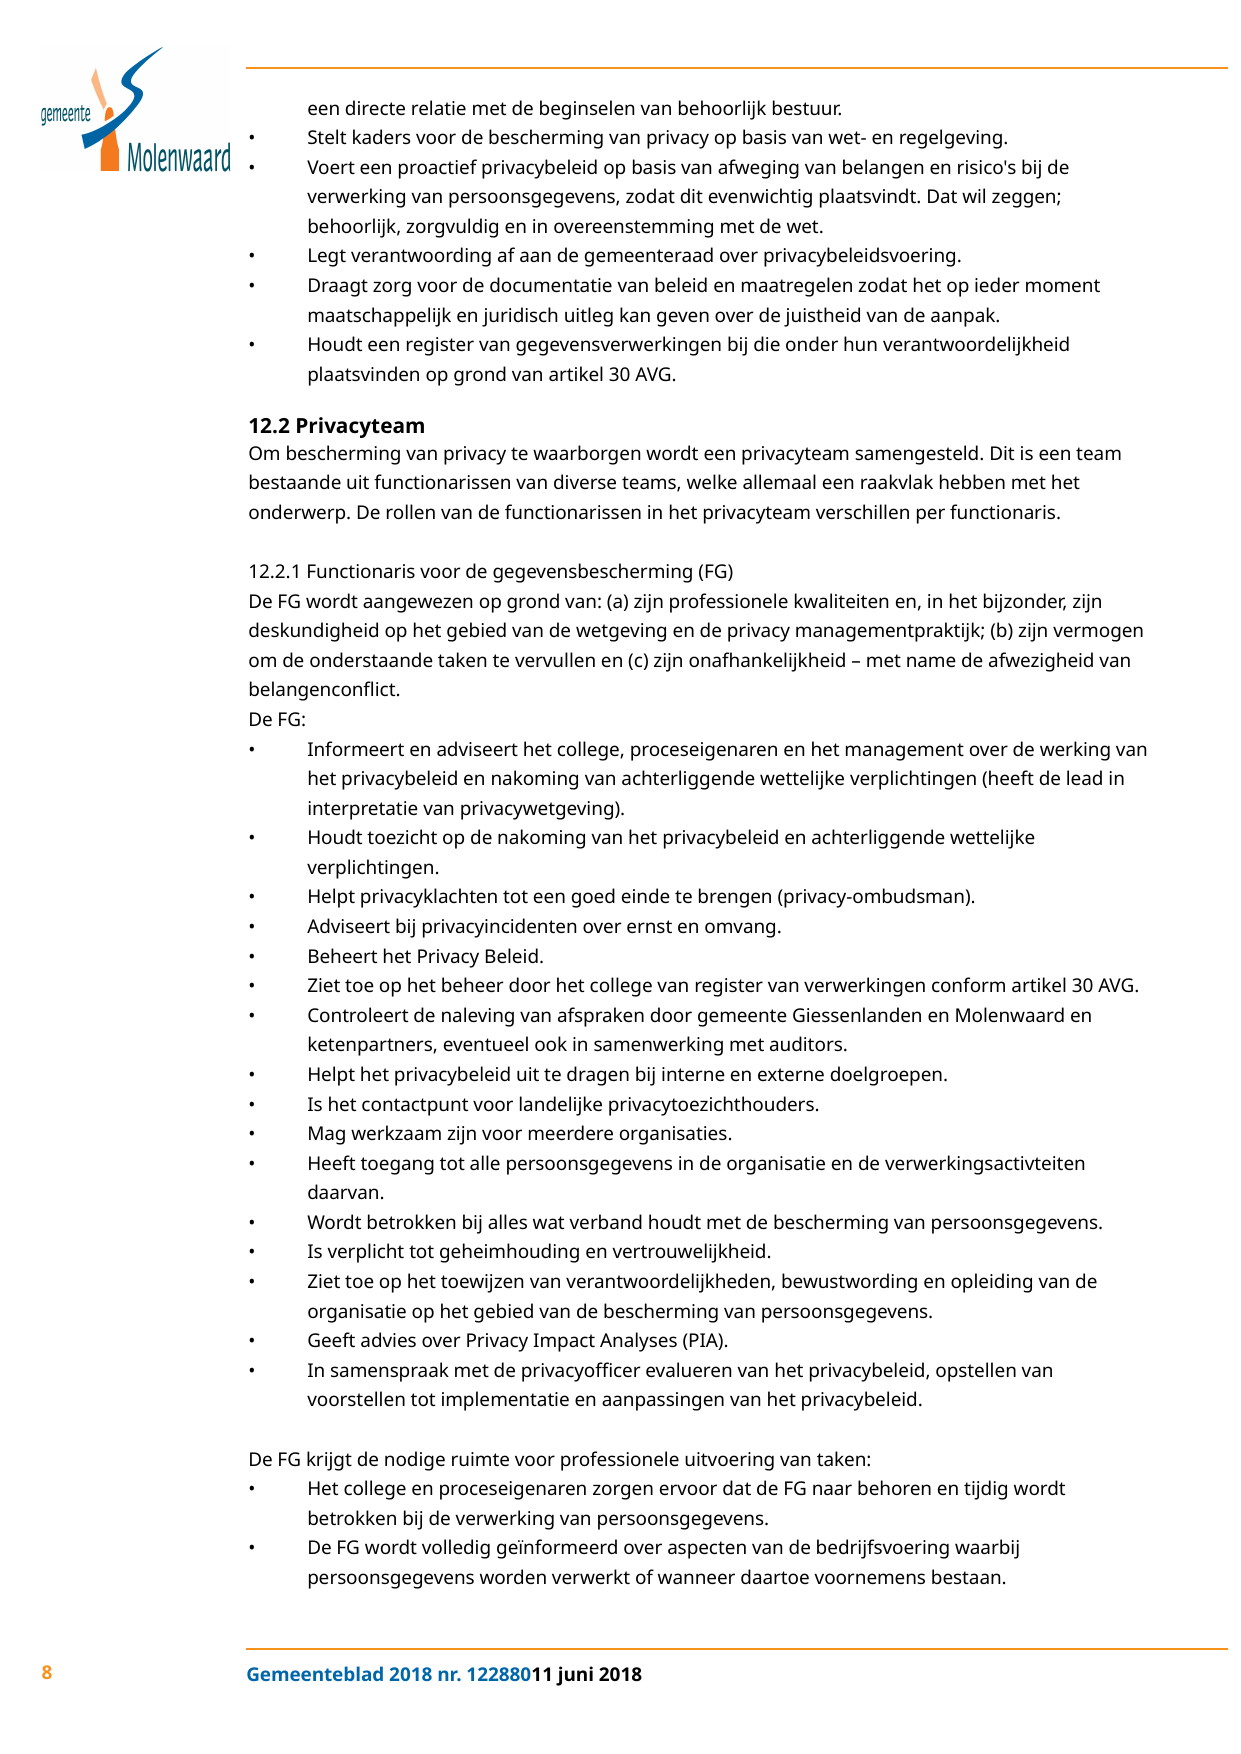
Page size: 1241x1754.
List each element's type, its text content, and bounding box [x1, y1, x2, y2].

list een directe relatie met de beginselen van behoorlijk bestuur. [248, 95, 1152, 121]
picture [41, 47, 231, 172]
list Controleert de naleving van afspraken door gemeente Giessenlanden en Molenwaard en ketenpartners, eventueel ook in samenwerking met auditors. [248, 1002, 1152, 1057]
list Draagt zorg voor de documentatie van beleid en maatregelen zodat het op ieder moment maatschappelijk en juridisch uitleg kan geven over de juistheid van de aanpak. [248, 272, 1152, 328]
list Heeft toegang tot alle persoonsgegevens in de organisatie en de verwerkingsactivteiten daarvan. [248, 1150, 1152, 1205]
list Helpt het privacybeleid uit te dragen bij interne en externe doelgroepen. [248, 1061, 1152, 1087]
list Stelt kaders voor de bescherming van privacy op basis van wet- en regelgeving. [248, 124, 1152, 150]
list Is verplicht tot geheimhouding en vertrouwelijkheid. [248, 1239, 1152, 1264]
text 12.2.1 Functionaris voor de gegevensbescherming (FG) [248, 558, 1152, 584]
list Helpt privacyklachten tot een goed einde te brengen (privacy-ombudsman). [248, 884, 1152, 909]
list Het college en proceseigenaren zorgen ervoor dat de FG naar behoren en tijdig wordt betrokken bij de verwerking van persoonsgegevens. [248, 1475, 1152, 1531]
list Geeft advies over Privacy Impact Analyses (PIA). [248, 1327, 1152, 1353]
list Houdt toezicht op de nakoming van het privacybeleid en achterliggende wettelijke verplichtingen. [248, 824, 1152, 880]
list De FG wordt volledig geïnformeerd over aspecten van de bedrijfsvoering waarbij persoonsgegevens worden verwerkt of wanneer daartoe voornemens bestaan. [248, 1534, 1152, 1590]
text De FG krijgt de nodige ruimte voor professionele uitvoering van taken: [248, 1446, 1152, 1471]
text Om bescherming van privacy te waarborgen wordt een privacyteam samengesteld. Dit is een team bestaande uit functionarissen van diverse teams, welke allemaal een raakvlak hebben met het onderwerp. De rollen van de functionarissen in het privacyteam verschillen per functionaris. [248, 440, 1152, 525]
list Ziet toe op het beheer door het college van register van verwerkingen conform artikel 30 AVG. [248, 972, 1152, 998]
text 12.2 Privacyteam [248, 411, 1152, 440]
list Adviseert bij privacyincidenten over ernst en omvang. [248, 913, 1152, 939]
list Houdt een register van gegevensverwerkingen bij die onder hun verantwoordelijkheid plaatsvinden op grond van artikel 30 AVG. [248, 331, 1152, 387]
list Wordt betrokken bij alles wat verband houdt met de bescherming van persoonsgegevens. [248, 1209, 1152, 1235]
list Legt verantwoording af aan de gemeenteraad over privacybeleidsvoering. [248, 243, 1152, 268]
list Is het contactpunt voor landelijke privacytoezichthouders. [248, 1091, 1152, 1116]
list Ziet toe op het toewijzen van verantwoordelijkheden, bewustwording en opleiding van de organisatie op het gebied van de bescherming van persoonsgegevens. [248, 1268, 1152, 1323]
list Mag werkzaam zijn voor meerdere organisaties. [248, 1120, 1152, 1146]
text De FG: [248, 706, 1152, 732]
list Voert een proactief privacybeleid op basis van afweging van belangen en risico's bij de verwerking van persoonsgegevens, zodat dit evenwichtig plaatsvindt. Dat wil zeggen; behoorlijk, zorgvuldig en in overeenstemming met de wet. [248, 154, 1152, 239]
list Beheert het Privacy Beleid. [248, 943, 1152, 968]
list Informeert en adviseert het college, proceseigenaren en het management over de werking van het privacybeleid en nakoming van achterliggende wettelijke verplichtingen (heeft de lead in interpretatie van privacywetgeving). [248, 736, 1152, 821]
text De FG wordt aangewezen op grond van: (a) zijn professionele kwaliteiten en, in het bijzonder, zijn deskundigheid op het gebied van de wetgeving en de privacy managementpraktijk; (b) zijn vermogen om de onderstaande taken te vervullen en (c) zijn onafhankelijkheid – met name de afwezigheid van belangenconflict. [248, 588, 1152, 702]
list In samenspraak met de privacyofficer evalueren van het privacybeleid, opstellen van voorstellen tot implementatie en aanpassingen van het privacybeleid. [248, 1357, 1152, 1412]
